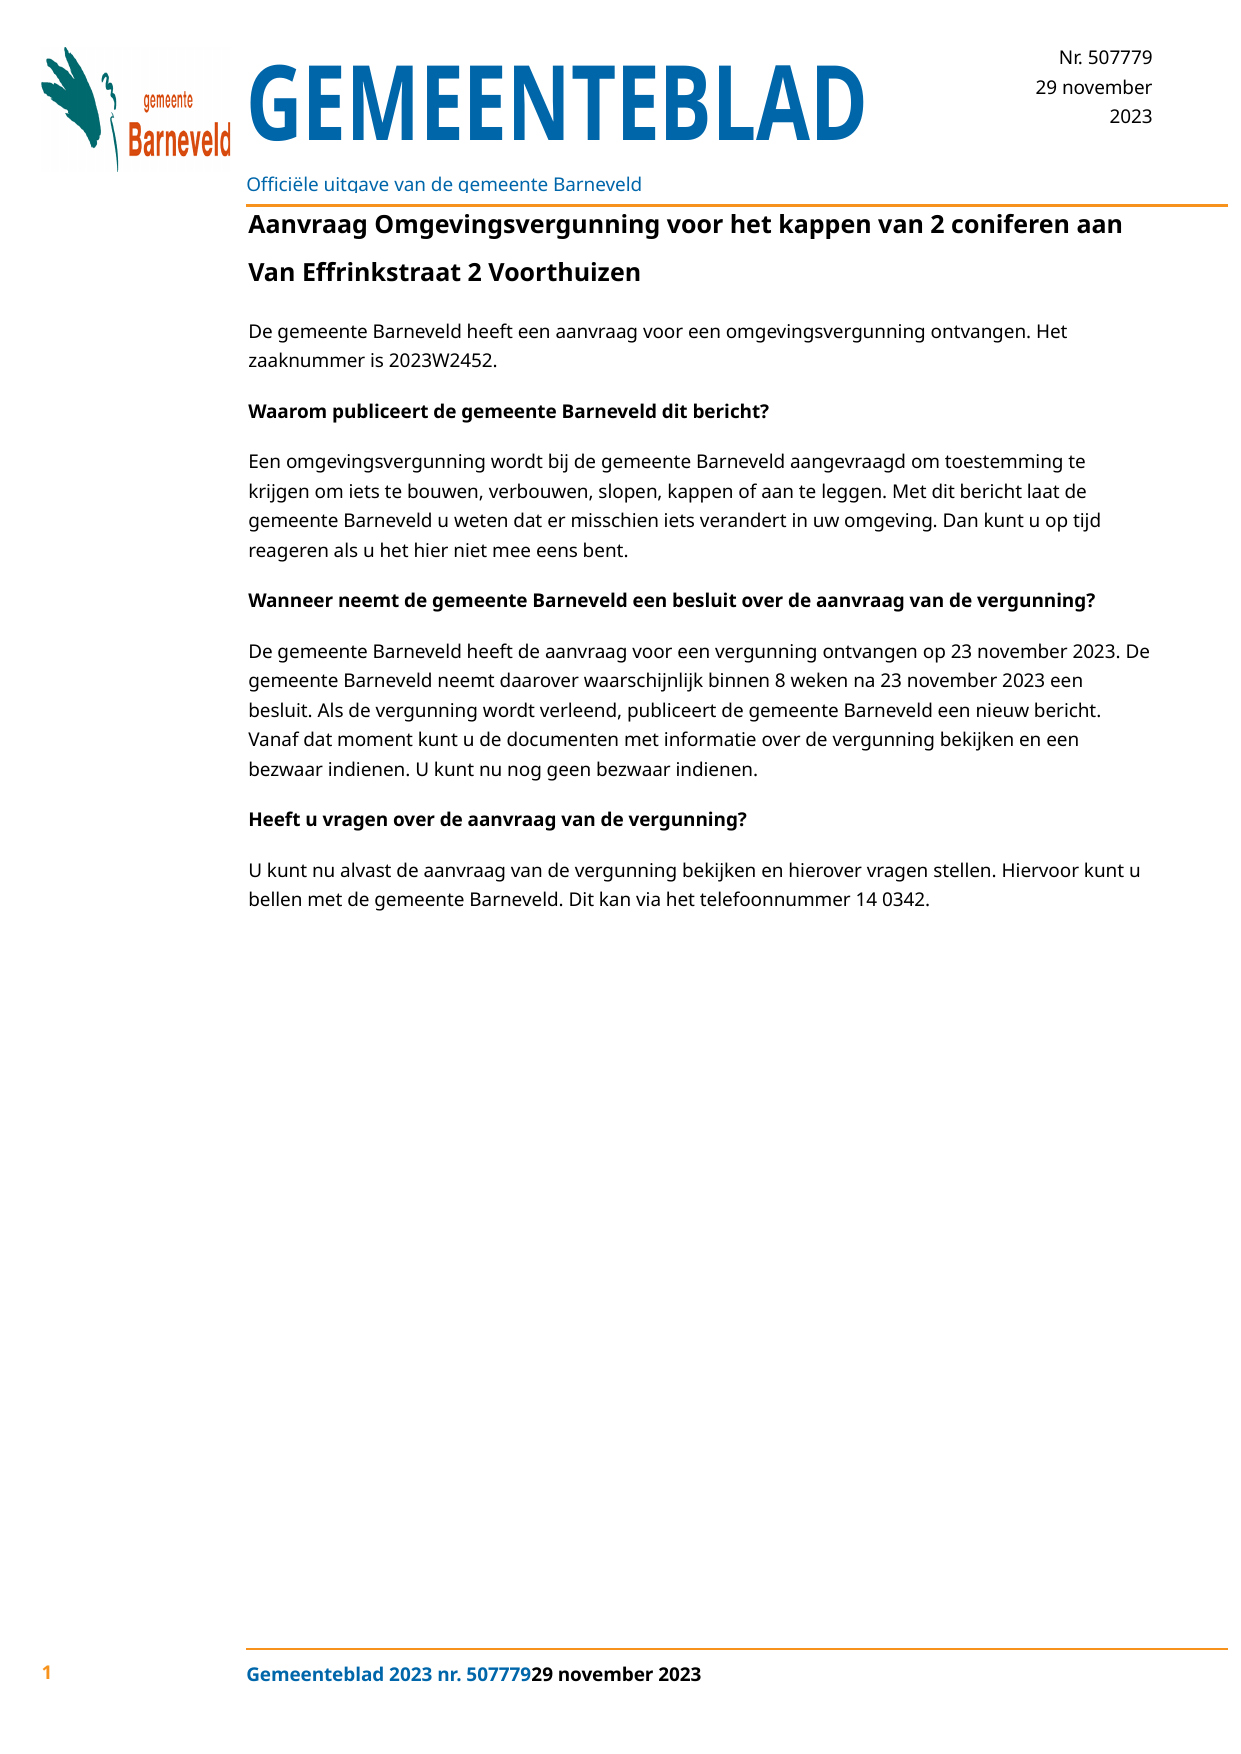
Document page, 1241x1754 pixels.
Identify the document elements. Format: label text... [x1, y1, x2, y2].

text Heeft u vragen over de aanvraag van de vergunning? [248, 807, 1152, 832]
text De gemeente Barneveld heeft de aanvraag voor een vergunning ontvangen op 23 november 2023. De gemeente Barneveld neemt daarover waarschijnlijk binnen 8 weken na 23 november 2023 een besluit. Als de vergunning wordt verleend, publiceert de gemeente Barneveld een nieuw bericht. Vanaf dat moment kunt u de documenten met informatie over de vergunning bekijken en een bezwaar indienen. U kunt nu nog geen bezwaar indienen. [248, 638, 1152, 782]
text Waarom publiceert de gemeente Barneveld dit bericht? [248, 398, 1152, 424]
text De gemeente Barneveld heeft een aanvraag voor een omgevingsvergunning ontvangen. Het zaaknummer is 2023W2452. [248, 318, 1152, 373]
text Een omgevingsvergunning wordt bij de gemeente Barneveld aangevraagd om toestemming te krijgen om iets te bouwen, verbouwen, slopen, kappen of aan te leggen. Met dit bericht laat de gemeente Barneveld u weten dat er misschien iets verandert in uw omgeving. Dan kunt u op tijd reageren als u het hier niet mee eens bent. [248, 448, 1152, 563]
text Wanneer neemt de gemeente Barneveld een besluit over de aanvraag van de vergunning? [248, 587, 1152, 613]
picture [41, 47, 231, 172]
text Aanvraag Omgevingsvergunning voor het kappen van 2 coniferen aan Van Effrinkstraat 2 Voorthuizen [248, 207, 1152, 288]
text U kunt nu alvast de aanvraag van de vergunning bekijken en hierover vragen stellen. Hiervoor kunt u bellen met de gemeente Barneveld. Dit kan via het telefoonnummer 14 0342. [248, 857, 1152, 912]
